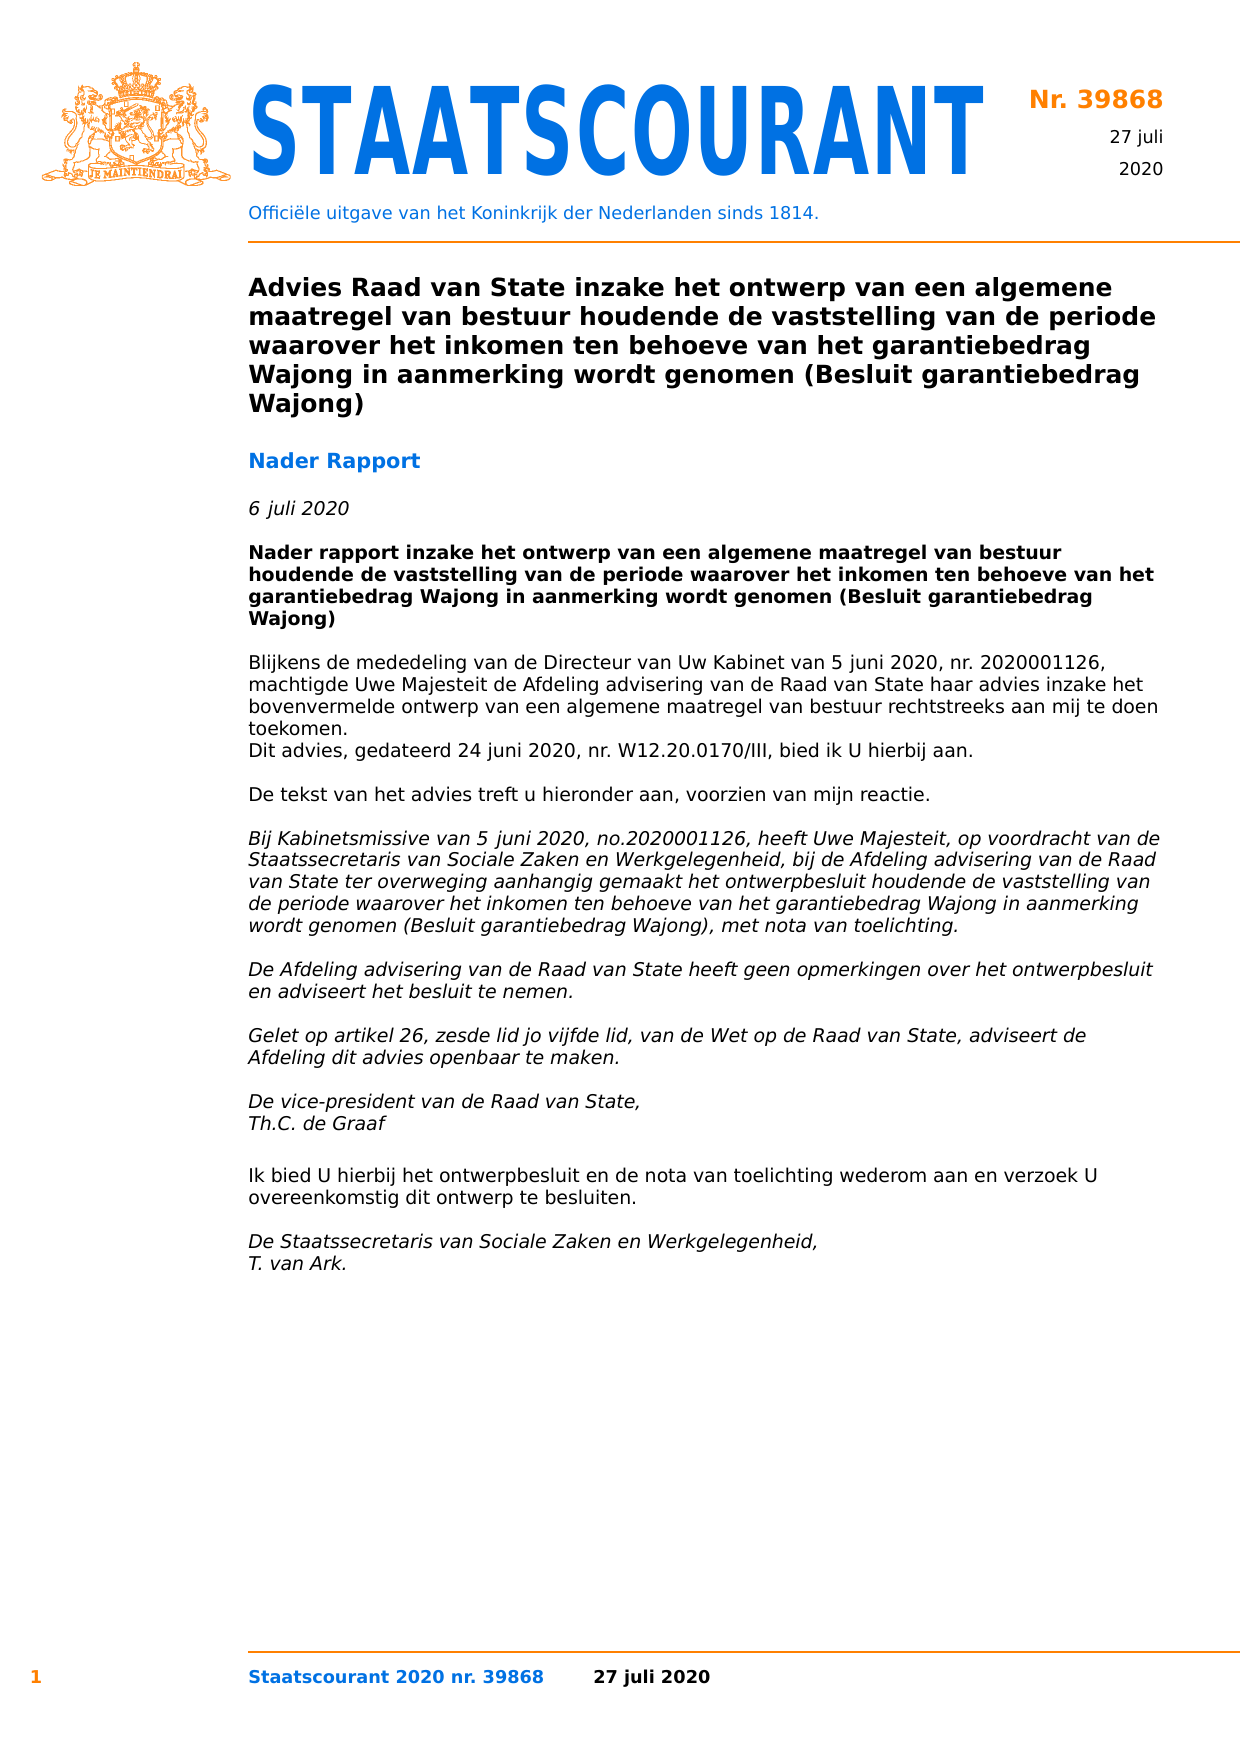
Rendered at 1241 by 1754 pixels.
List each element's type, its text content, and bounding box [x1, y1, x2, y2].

text Ik bied U hierbij het ontwerpbesluit en de nota van toelichting wederom aan en verzoek U overeenkomstig dit ontwerp te besluiten. [248, 1165, 1163, 1209]
subtitle Nader Rapport [248, 449, 1163, 473]
subtitle Advies Raad van State inzake het ontwerp van een algemene maatregel van bestuur houdende de vaststelling van de periode waarover het inkomen ten behoeve van het garantiebedrag Wajong in aanmerking wordt genomen (Besluit garantiebedrag Wajong) [248, 273, 1163, 419]
text Gelet op artikel 26, zesde lid jo vijfde lid, van de Wet op de Raad van State, adviseert de Afdeling dit advies openbaar te maken. [248, 1025, 1163, 1069]
text Blijkens de mededeling van de Directeur van Uw Kabinet van 5 juni 2020, nr. 2020001126, machtigde Uwe Majesteit de Afdeling advisering van de Raad van State haar advies inzake het bovenvermelde ontwerp van een algemene maatregel van bestuur rechtstreeks aan mij te doen toekomen. [248, 652, 1163, 740]
table_header [25, 62, 248, 241]
text Bij Kabinetsmissive van 5 juni 2020, no.2020001126, heeft Uwe Majesteit, op voordracht van de Staatssecretaris van Sociale Zaken en Werkgelegenheid, bij de Afdeling advisering van de Raad van State ter overweging aanhangig gemaakt het ontwerpbesluit houdende de vaststelling van de periode waarover het inkomen ten behoeve van het garantiebedrag Wajong in aanmerking wordt genomen (Besluit garantiebedrag Wajong), met nota van toelichting. [248, 827, 1163, 937]
text 6 juli 2020 [248, 498, 1163, 520]
text Dit advies, gedateerd 24 juni 2020, nr. W12.20.0170/III, bied ik U hierbij aan. [248, 740, 1163, 762]
table_header Nr. 39868 [998, 62, 1240, 121]
table_cell 27 juli [998, 121, 1240, 153]
text Th.C. de Graaf [248, 1113, 1163, 1135]
text De Afdeling advisering van de Raad van State heeft geen opmerkingen over het ontwerpbesluit en adviseert het besluit te nemen. [248, 959, 1163, 1003]
table_cell Officiële uitgave van het Koninkrijk der Nederlanden sinds 1814. [248, 203, 1240, 241]
picture [41, 62, 231, 186]
text De Staatssecretaris van Sociale Zaken en Werkgelegenheid, T. van Ark. [248, 1231, 1163, 1274]
table_header STAATSCOURANT [248, 62, 998, 203]
table_cell 2020 [998, 153, 1240, 203]
text De tekst van het advies treft u hieronder aan, voorzien van mijn reactie. [248, 783, 1163, 806]
text De vice-president van de Raad van State, [248, 1091, 1163, 1113]
text Nader rapport inzake het ontwerp van een algemene maatregel van bestuur houdende de vaststelling van de periode waarover het inkomen ten behoeve van het garantiebedrag Wajong in aanmerking wordt genomen (Besluit garantiebedrag Wajong) [248, 542, 1163, 630]
